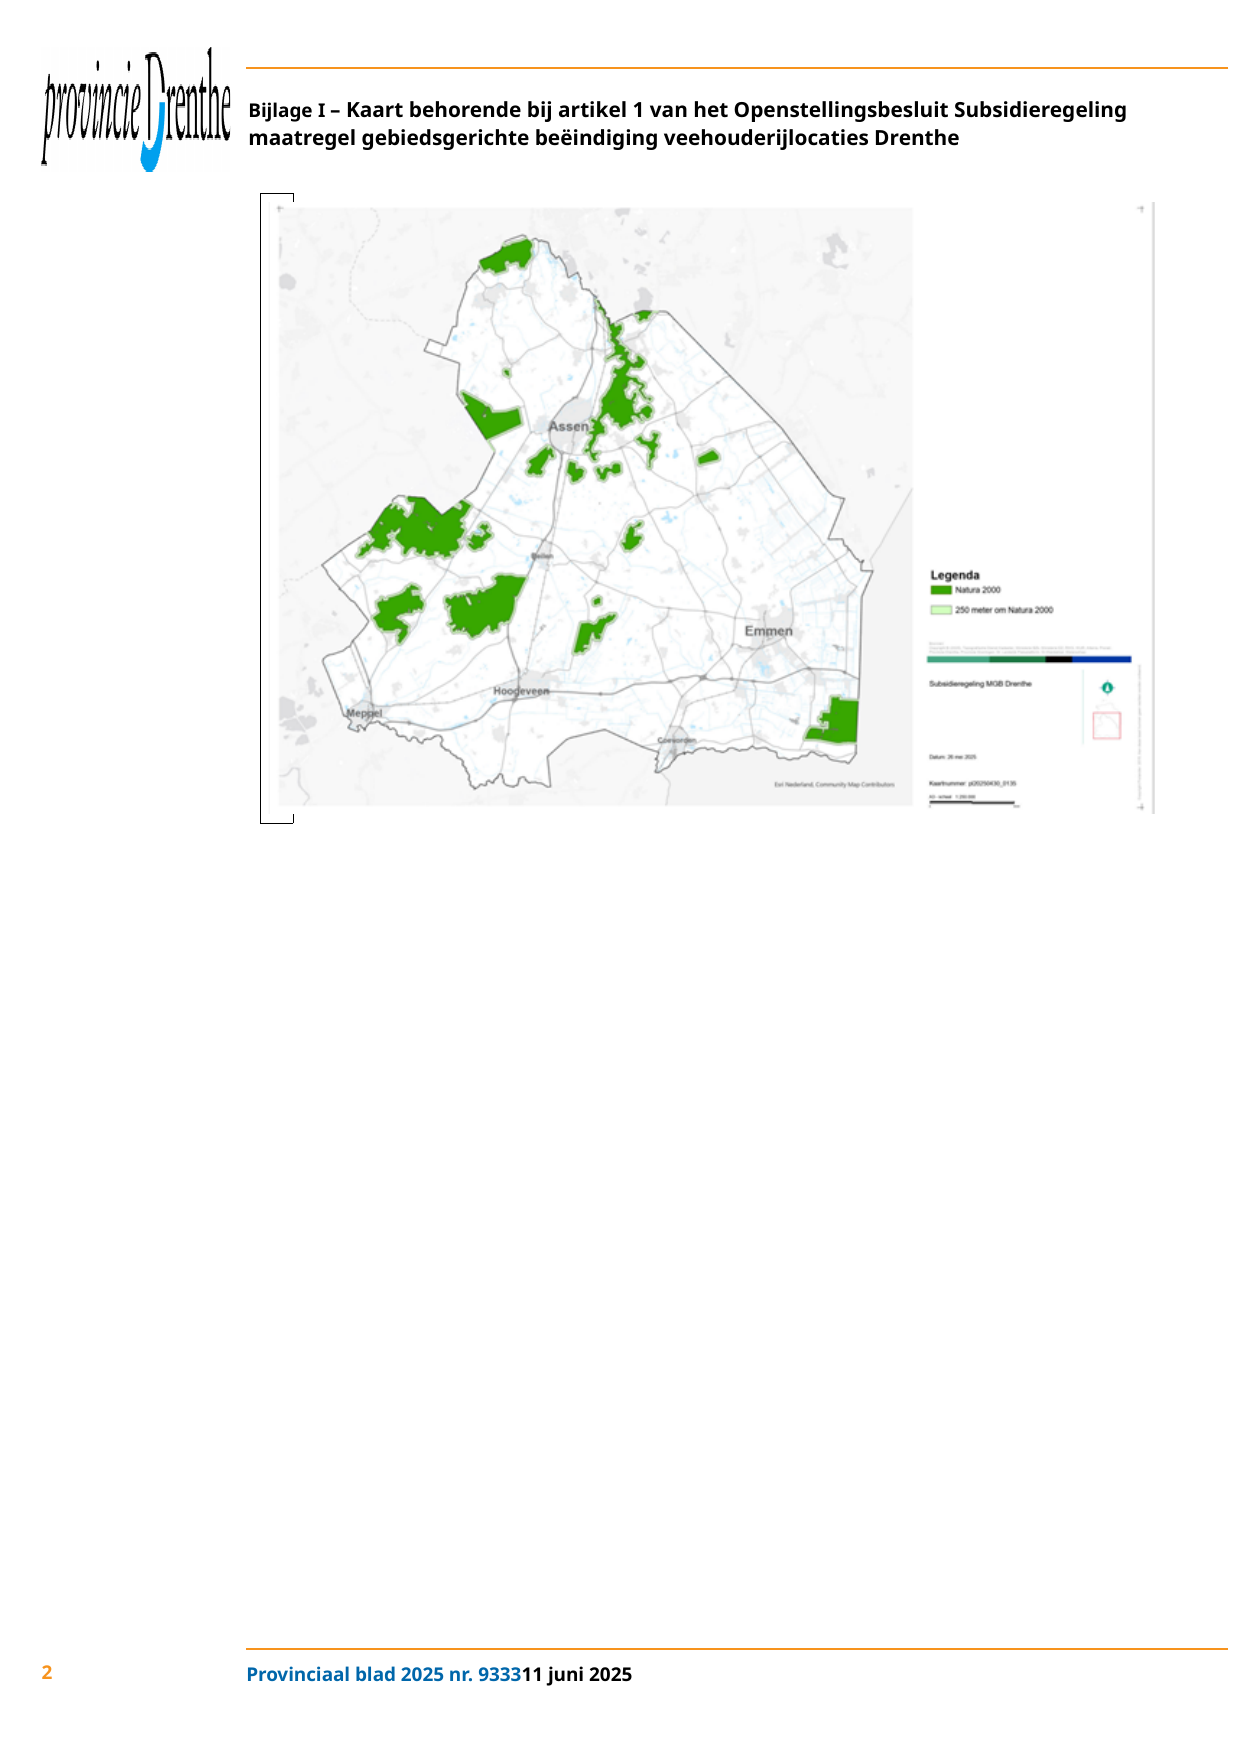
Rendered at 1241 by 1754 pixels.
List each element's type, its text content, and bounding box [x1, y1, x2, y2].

text Bijlage I – Kaart behorende bij artikel 1 van het Openstellingsbesluit Subsidieregeling maatregel gebiedsgerichte beëindiging veehouderijlocaties Drenthe [248, 95, 1152, 152]
picture [268, 202, 1155, 814]
picture [41, 47, 231, 172]
